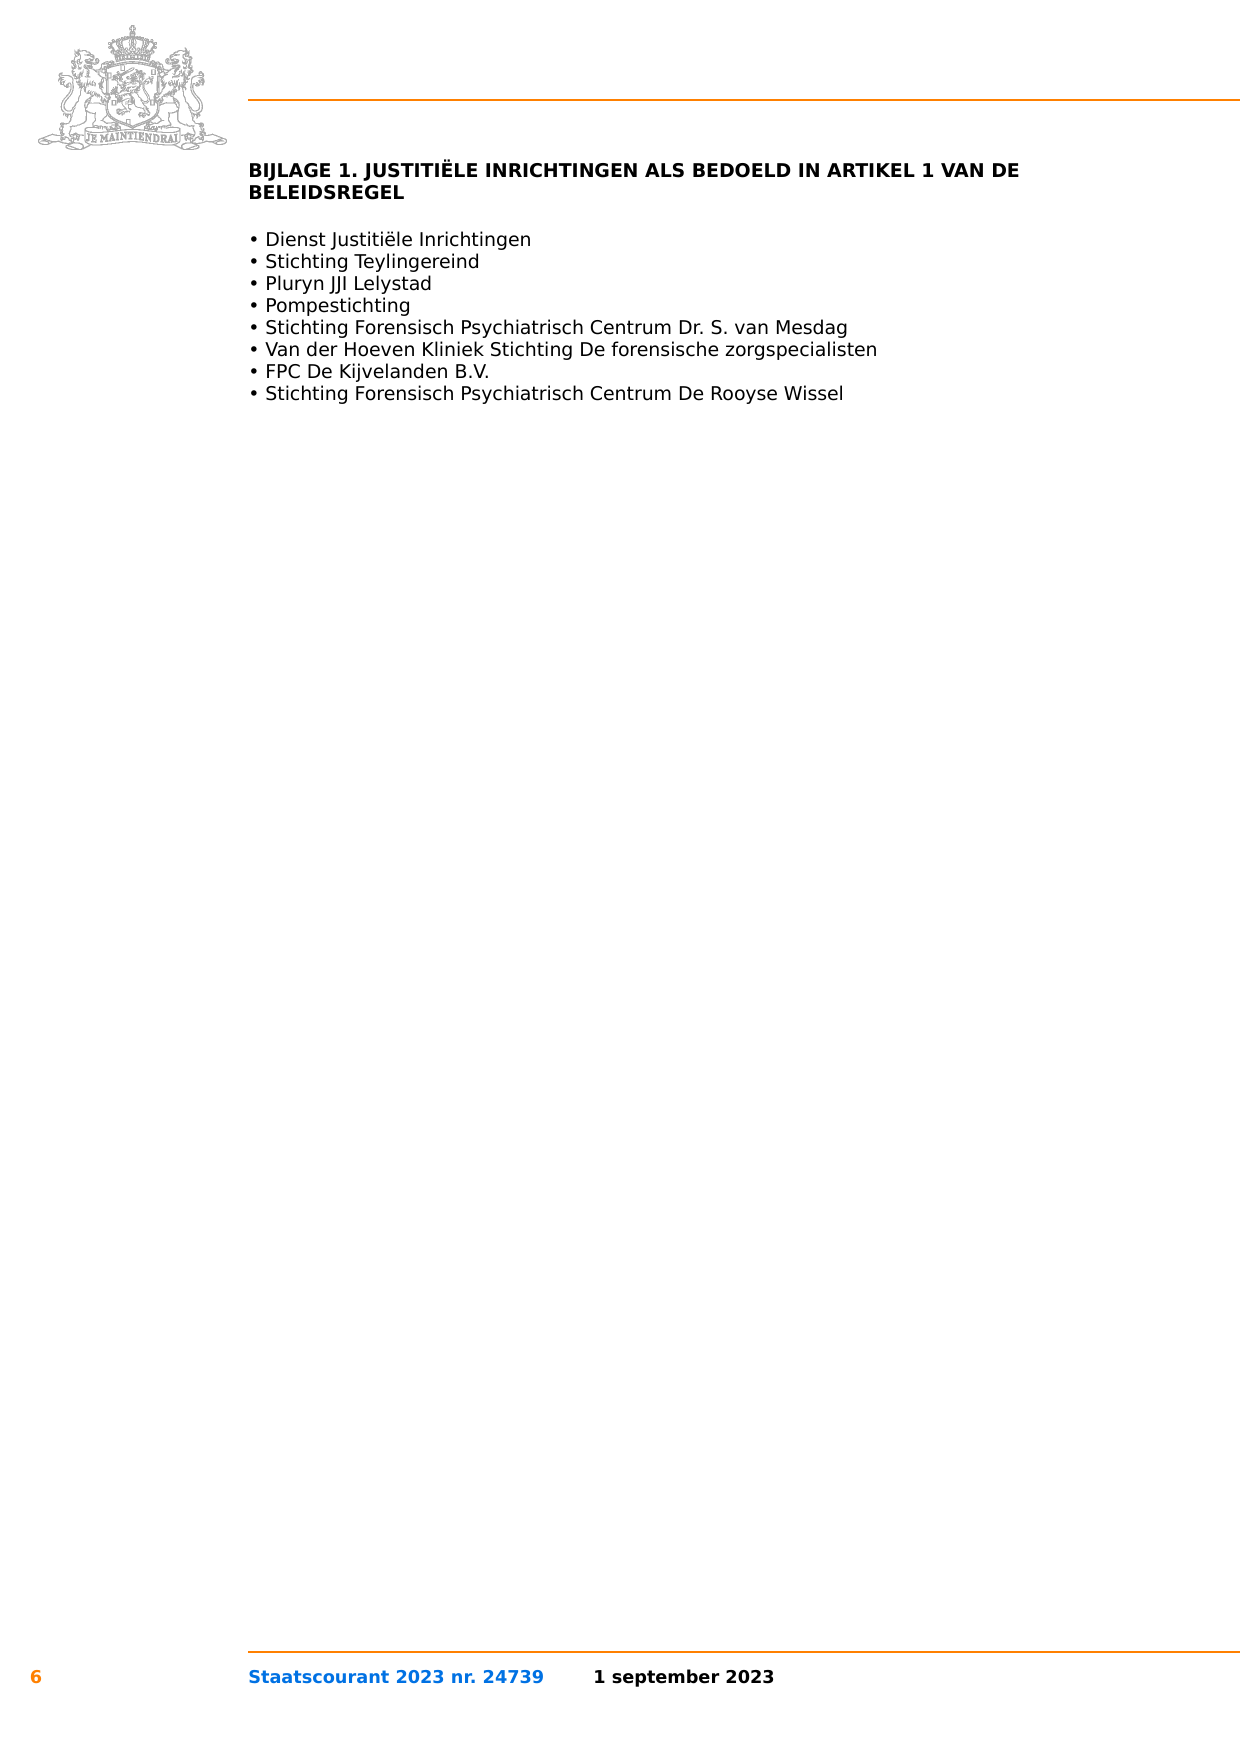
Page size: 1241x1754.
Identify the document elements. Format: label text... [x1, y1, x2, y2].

text • Stichting Forensisch Psychiatrisch Centrum De Rooyse Wissel [248, 383, 1163, 405]
text • Van der Hoeven Kliniek Stichting De forensische zorgspecialisten [248, 339, 1163, 361]
picture [38, 25, 227, 150]
text • FPC De Kijvelanden B.V. [248, 361, 1163, 383]
text • Pompestichting [248, 295, 1163, 317]
subtitle BIJLAGE 1. JUSTITIËLE INRICHTINGEN ALS BEDOELD IN ARTIKEL 1 VAN DE BELEIDSREGEL [248, 160, 1163, 204]
text • Dienst Justitiële Inrichtingen [248, 229, 1163, 251]
text • Stichting Forensisch Psychiatrisch Centrum Dr. S. van Mesdag [248, 317, 1163, 339]
text • Stichting Teylingereind [248, 251, 1163, 273]
text • Pluryn JJI Lelystad [248, 273, 1163, 295]
